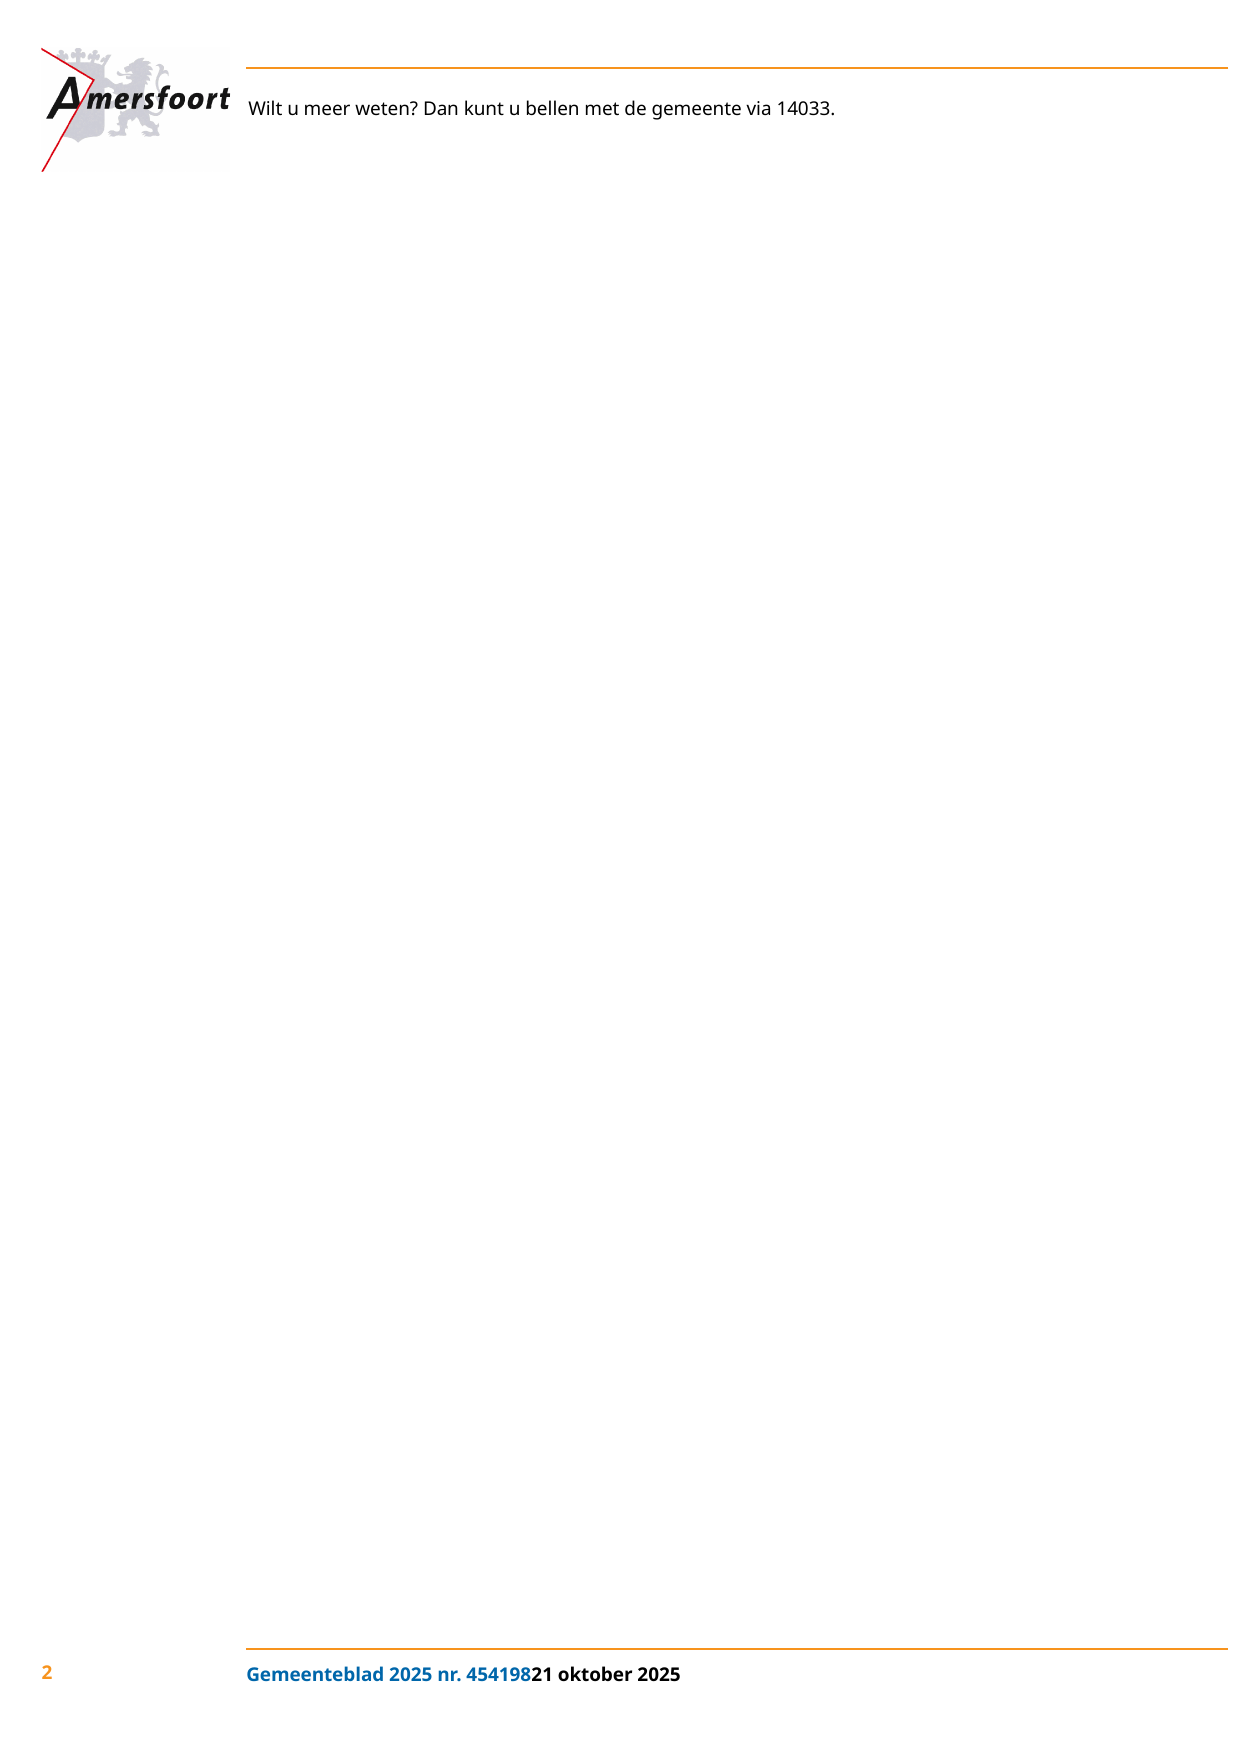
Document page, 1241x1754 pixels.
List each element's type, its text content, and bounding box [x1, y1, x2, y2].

picture [41, 47, 231, 172]
text Wilt u meer weten? Dan kunt u bellen met de gemeente via 14033. [248, 95, 1152, 121]
